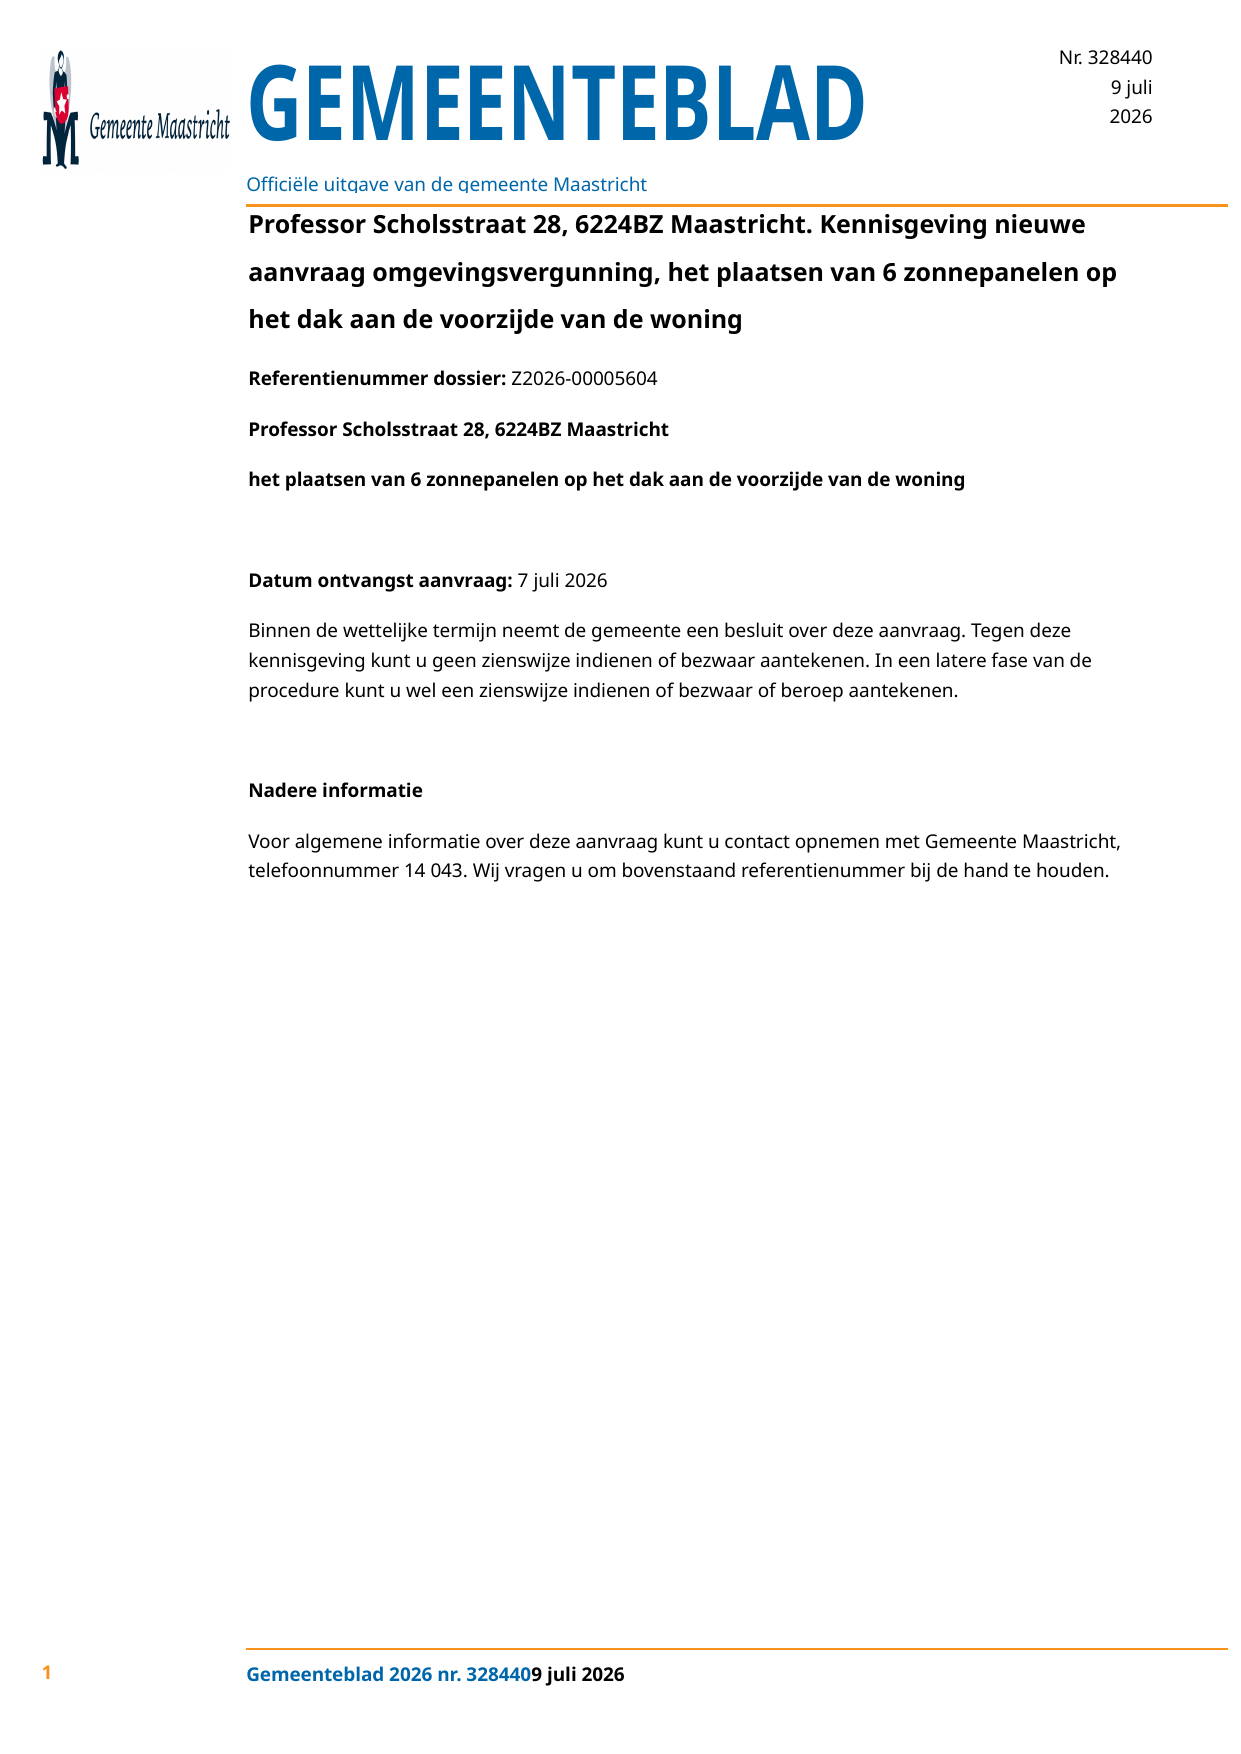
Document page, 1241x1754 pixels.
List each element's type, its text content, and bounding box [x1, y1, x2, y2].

text Datum ontvangst aanvraag: 7 juli 2026 [248, 567, 1152, 593]
text het plaatsen van 6 zonnepanelen op het dak aan de voorzijde van de woning [248, 466, 1152, 492]
text Referentienummer dossier: Z2026-00005604 [248, 366, 1152, 391]
text Nadere informatie [248, 778, 1152, 803]
text Voor algemene informatie over deze aanvraag kunt u contact opnemen met Gemeente Maastricht, telefoonnummer 14 043. Wij vragen u om bovenstaand referentienummer bij de hand te houden. [248, 828, 1152, 883]
text Professor Scholsstraat 28, 6224BZ Maastricht. Kennisgeving nieuwe aanvraag omgevingsvergunning, het plaatsen van 6 zonnepanelen op het dak aan de voorzijde van de woning [248, 207, 1152, 336]
text Binnen de wettelijke termijn neemt de gemeente een besluit over deze aanvraag. Tegen deze kennisgeving kunt u geen zienswijze indienen of bezwaar aantekenen. In een latere fase van de procedure kunt u wel een zienswijze indienen of bezwaar of beroep aantekenen. [248, 618, 1152, 702]
picture [41, 47, 231, 172]
text Professor Scholsstraat 28, 6224BZ Maastricht [248, 416, 1152, 442]
